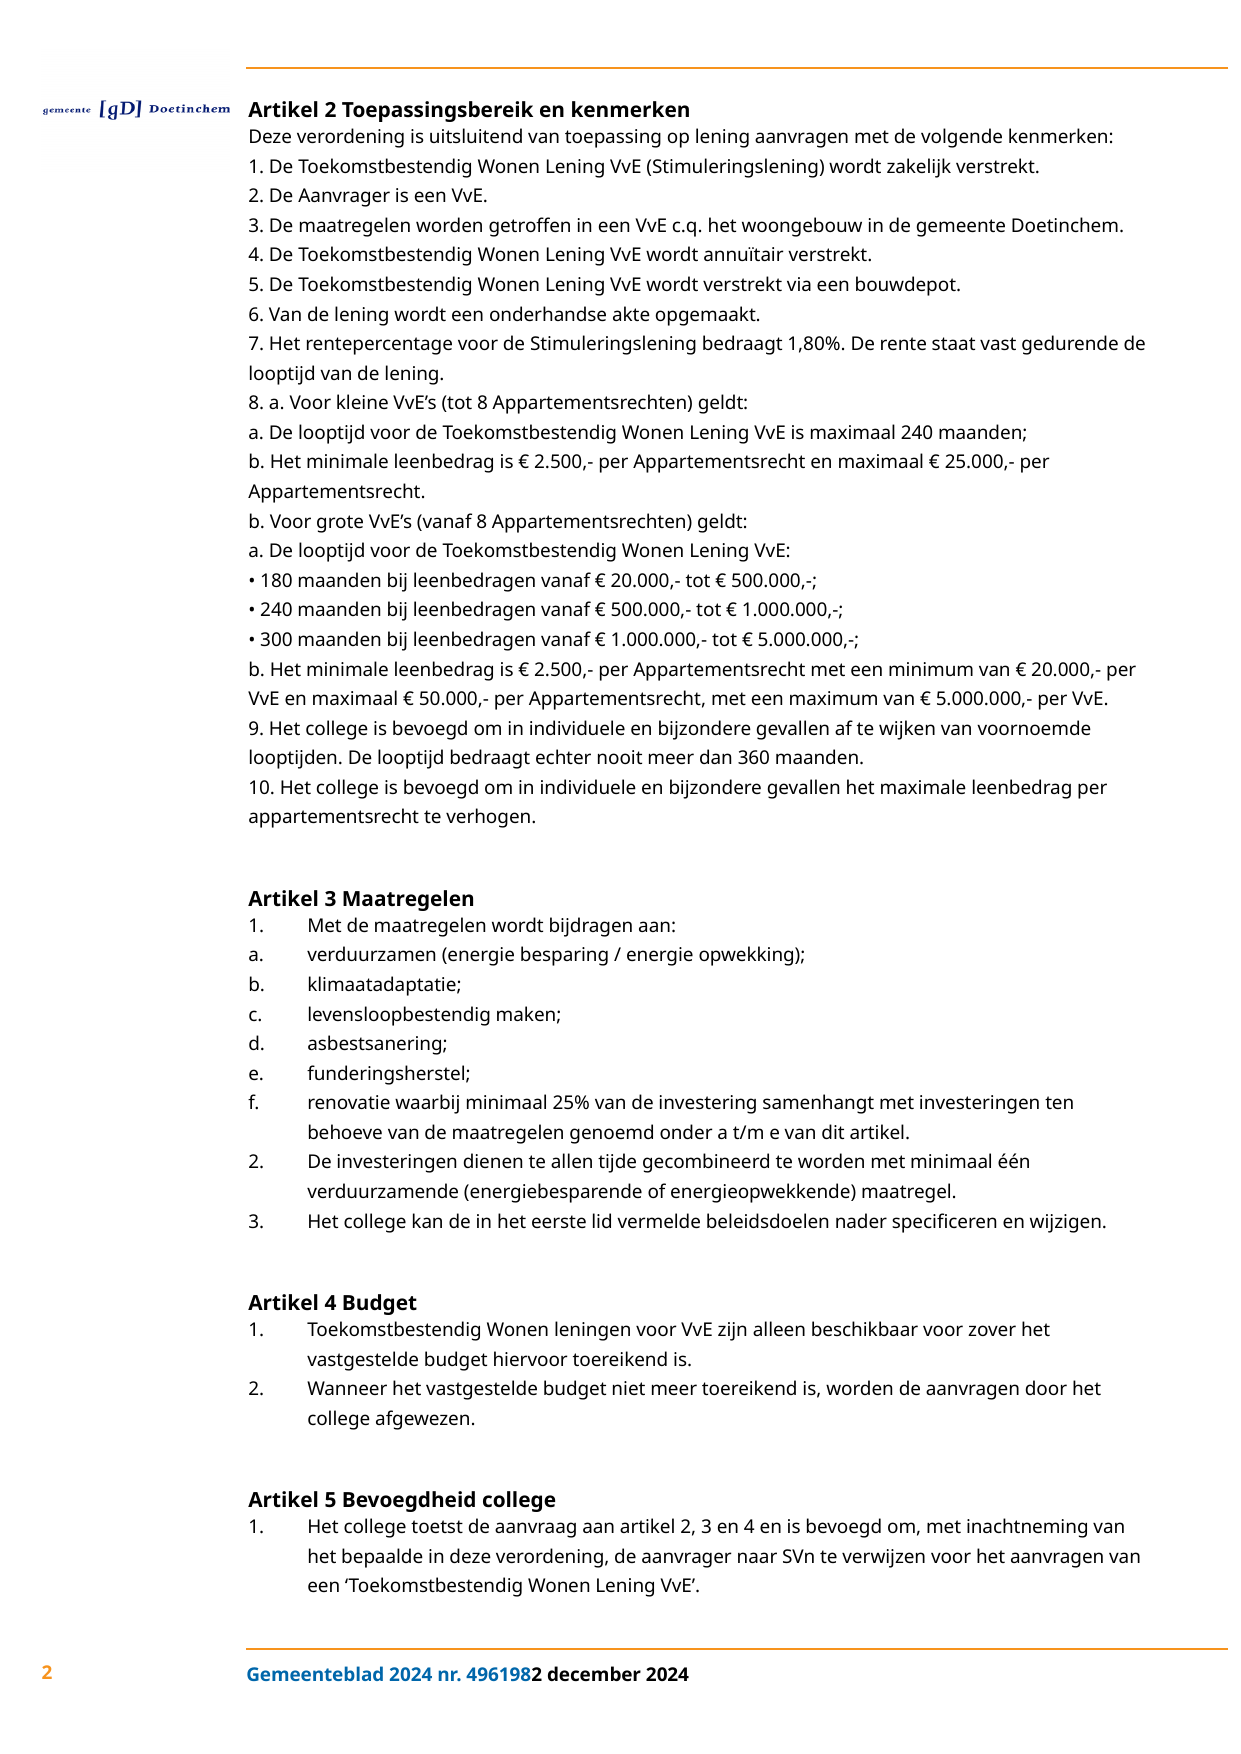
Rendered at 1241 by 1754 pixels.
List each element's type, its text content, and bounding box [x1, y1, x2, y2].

list Toekomstbestendig Wonen leningen voor VvE zijn alleen beschikbaar voor zover het vastgestelde budget hiervoor toereikend is. [248, 1316, 1152, 1372]
text • 300 maanden bij leenbedragen vanaf € 1.000.000,- tot € 5.000.000,-; [248, 626, 1152, 652]
text 8. a. Voor kleine VvE’s (tot 8 Appartementsrechten) geldt: [248, 389, 1152, 415]
text 3. De maatregelen worden getroffen in een VvE c.q. het woongebouw in de gemeente Doetinchem. [248, 212, 1152, 238]
list asbestsanering; [248, 1030, 1152, 1056]
picture [41, 47, 231, 172]
list funderingsherstel; [248, 1060, 1152, 1086]
text 4. De Toekomstbestendig Wonen Lening VvE wordt annuïtair verstrekt. [248, 242, 1152, 267]
text 7. Het rentepercentage voor de Stimuleringslening bedraagt 1,80%. De rente staat vast gedurende de looptijd van de lening. [248, 330, 1152, 386]
text 5. De Toekomstbestendig Wonen Lening VvE wordt verstrekt via een bouwdepot. [248, 271, 1152, 297]
text • 180 maanden bij leenbedragen vanaf € 20.000,- tot € 500.000,-; [248, 567, 1152, 593]
text b. Voor grote VvE’s (vanaf 8 Appartementsrechten) geldt: [248, 508, 1152, 533]
text Deze verordening is uitsluitend van toepassing op lening aanvragen met de volgende kenmerken: [248, 123, 1152, 149]
list levensloopbestendig maken; [248, 1001, 1152, 1027]
text 2. De Aanvrager is een VvE. [248, 182, 1152, 208]
text Artikel 5 Bevoegdheid college [248, 1485, 1152, 1513]
text a. De looptijd voor de Toekomstbestendig Wonen Lening VvE is maximaal 240 maanden; [248, 419, 1152, 445]
text Artikel 4 Budget [248, 1288, 1152, 1316]
list Met de maatregelen wordt bijdragen aan: [248, 912, 1152, 938]
list klimaatadaptatie; [248, 971, 1152, 997]
text 1. De Toekomstbestendig Wonen Lening VvE (Stimuleringslening) wordt zakelijk verstrekt. [248, 153, 1152, 178]
text 6. Van de lening wordt een onderhandse akte opgemaakt. [248, 301, 1152, 326]
text b. Het minimale leenbedrag is € 2.500,- per Appartementsrecht en maximaal € 25.000,- per Appartementsrecht. [248, 449, 1152, 504]
text a. De looptijd voor de Toekomstbestendig Wonen Lening VvE: [248, 537, 1152, 563]
list De investeringen dienen te allen tijde gecombineerd te worden met minimaal één verduurzamende (energiebesparende of energieopwekkende) maatregel. [248, 1149, 1152, 1204]
list verduurzamen (energie besparing / energie opwekking); [248, 942, 1152, 967]
list Het college kan de in het eerste lid vermelde beleidsdoelen nader specificeren en wijzigen. [248, 1208, 1152, 1234]
text Artikel 3 Maatregelen [248, 884, 1152, 912]
text Artikel 2 Toepassingsbereik en kenmerken [248, 95, 1152, 123]
list Wanneer het vastgestelde budget niet meer toereikend is, worden de aanvragen door het college afgewezen. [248, 1376, 1152, 1431]
text b. Het minimale leenbedrag is € 2.500,- per Appartementsrecht met een minimum van € 20.000,- per VvE en maximaal € 50.000,- per Appartementsrecht, met een maximum van € 5.000.000,- per VvE. [248, 656, 1152, 711]
text 10. Het college is bevoegd om in individuele en bijzondere gevallen het maximale leenbedrag per appartementsrecht te verhogen. [248, 774, 1152, 829]
list renovatie waarbij minimaal 25% van de investering samenhangt met investeringen ten behoeve van de maatregelen genoemd onder a t/m e van dit artikel. [248, 1089, 1152, 1145]
text • 240 maanden bij leenbedragen vanaf € 500.000,- tot € 1.000.000,-; [248, 597, 1152, 622]
list Het college toetst de aanvraag aan artikel 2, 3 en 4 en is bevoegd om, met inachtneming van het bepaalde in deze verordening, de aanvrager naar SVn te verwijzen voor het aanvragen van een ‘Toekomstbestendig Wonen Lening VvE’. [248, 1513, 1152, 1598]
text 9. Het college is bevoegd om in individuele en bijzondere gevallen af te wijken van voornoemde looptijden. De looptijd bedraagt echter nooit meer dan 360 maanden. [248, 715, 1152, 770]
